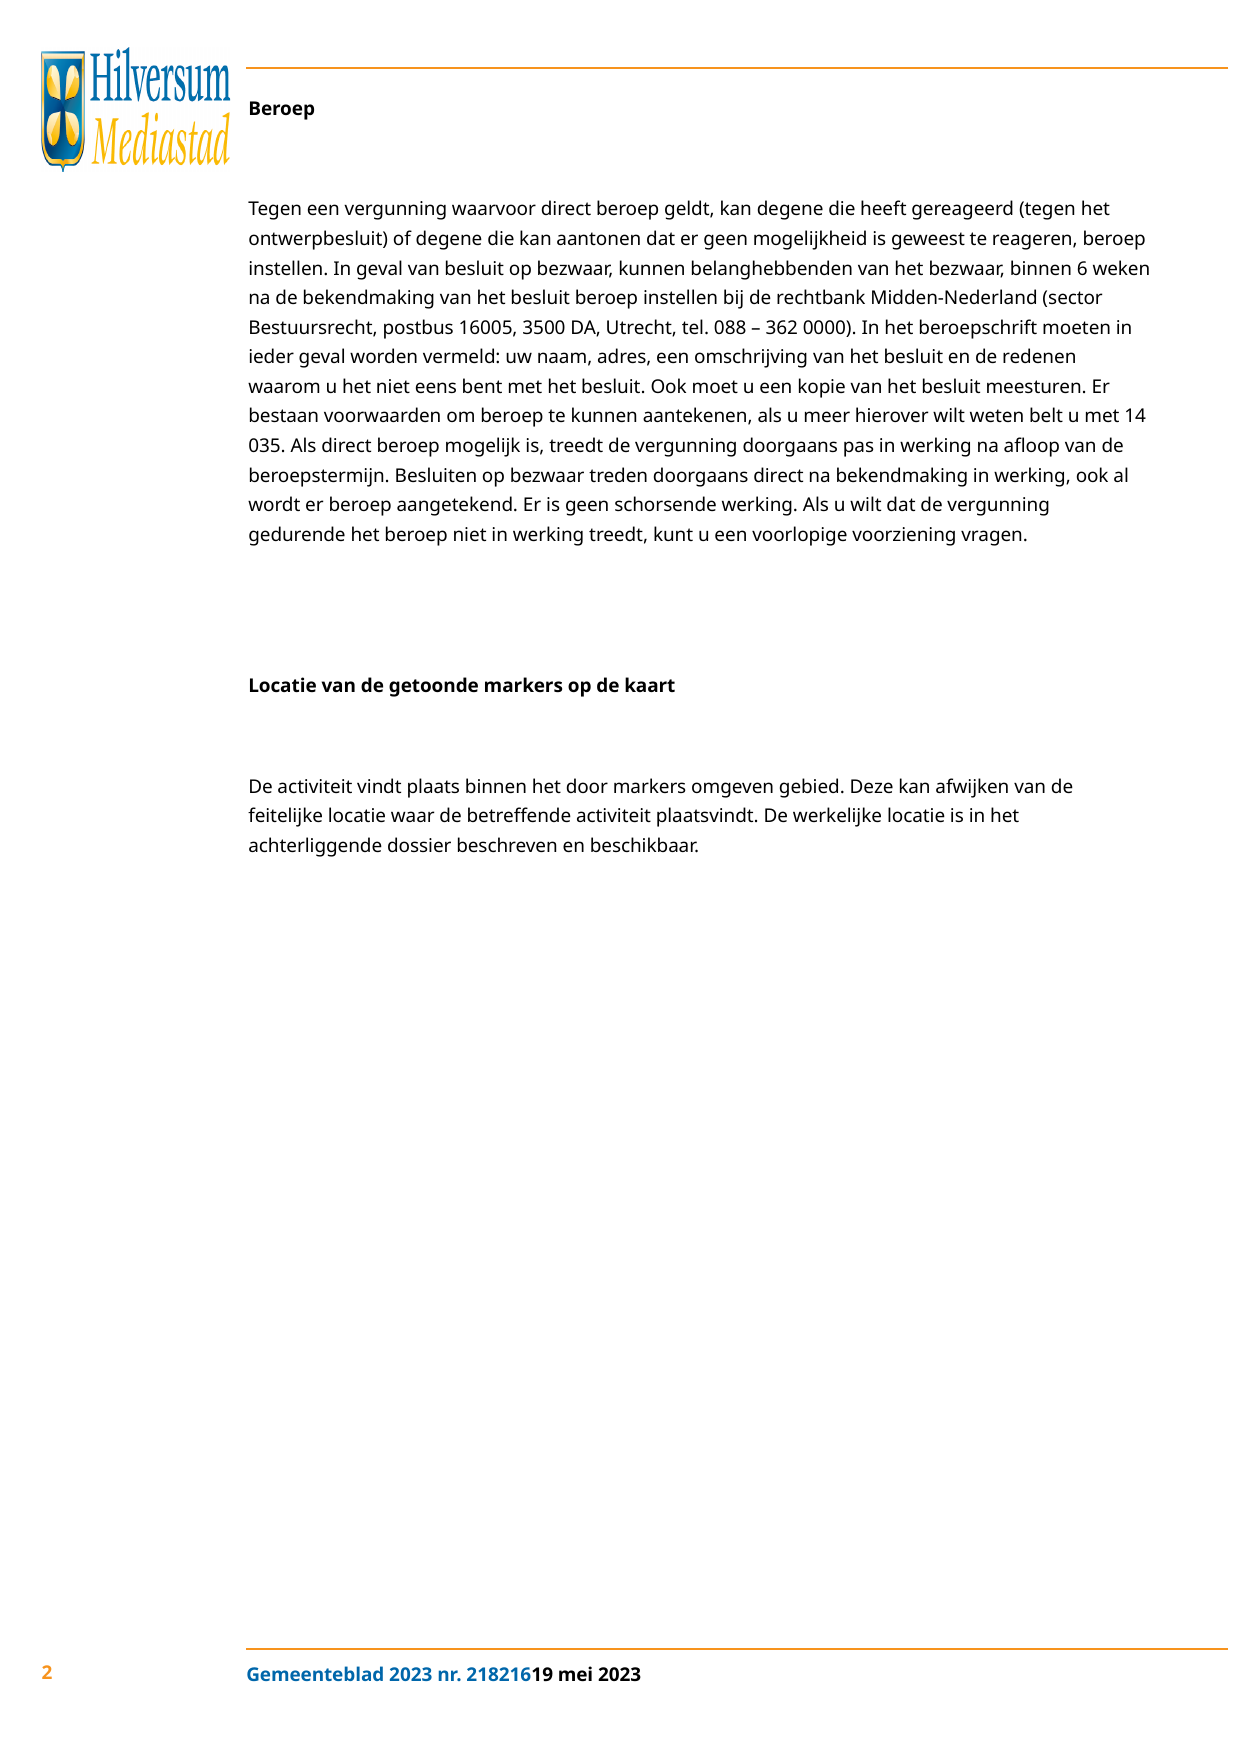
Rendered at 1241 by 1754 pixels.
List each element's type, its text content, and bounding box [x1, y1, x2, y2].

text Tegen een vergunning waarvoor direct beroep geldt, kan degene die heeft gereageerd (tegen het ontwerpbesluit) of degene die kan aantonen dat er geen mogelijkheid is geweest te reageren, beroep instellen. In geval van besluit op bezwaar, kunnen belanghebbenden van het bezwaar, binnen 6 weken na de bekendmaking van het besluit beroep instellen bij de rechtbank Midden-Nederland (sector Bestuursrecht, postbus 16005, 3500 DA, Utrecht, tel. 088 – 362 0000). In het beroepschrift moeten in ieder geval worden vermeld: uw naam, adres, een omschrijving van het besluit en de redenen waarom u het niet eens bent met het besluit. Ook moet u een kopie van het besluit meesturen. Er bestaan voorwaarden om beroep te kunnen aantekenen, als u meer hierover wilt weten belt u met 14 035. Als direct beroep mogelijk is, treedt de vergunning doorgaans pas in werking na afloop van de beroepstermijn. Besluiten op bezwaar treden doorgaans direct na bekendmaking in werking, ook al wordt er beroep aangetekend. Er is geen schorsende werking. Als u wilt dat de vergunning gedurende het beroep niet in werking treedt, kunt u een voorlopige voorziening vragen. [248, 196, 1152, 547]
text Locatie van de getoonde markers op de kaart [248, 672, 1152, 698]
text Beroep [248, 95, 1152, 121]
picture [41, 47, 231, 172]
text De activiteit vindt plaats binnen het door markers omgeven gebied. Deze kan afwijken van de feitelijke locatie waar de betreffende activiteit plaatsvindt. De werkelijke locatie is in het achterliggende dossier beschreven en beschikbaar. [248, 773, 1152, 858]
